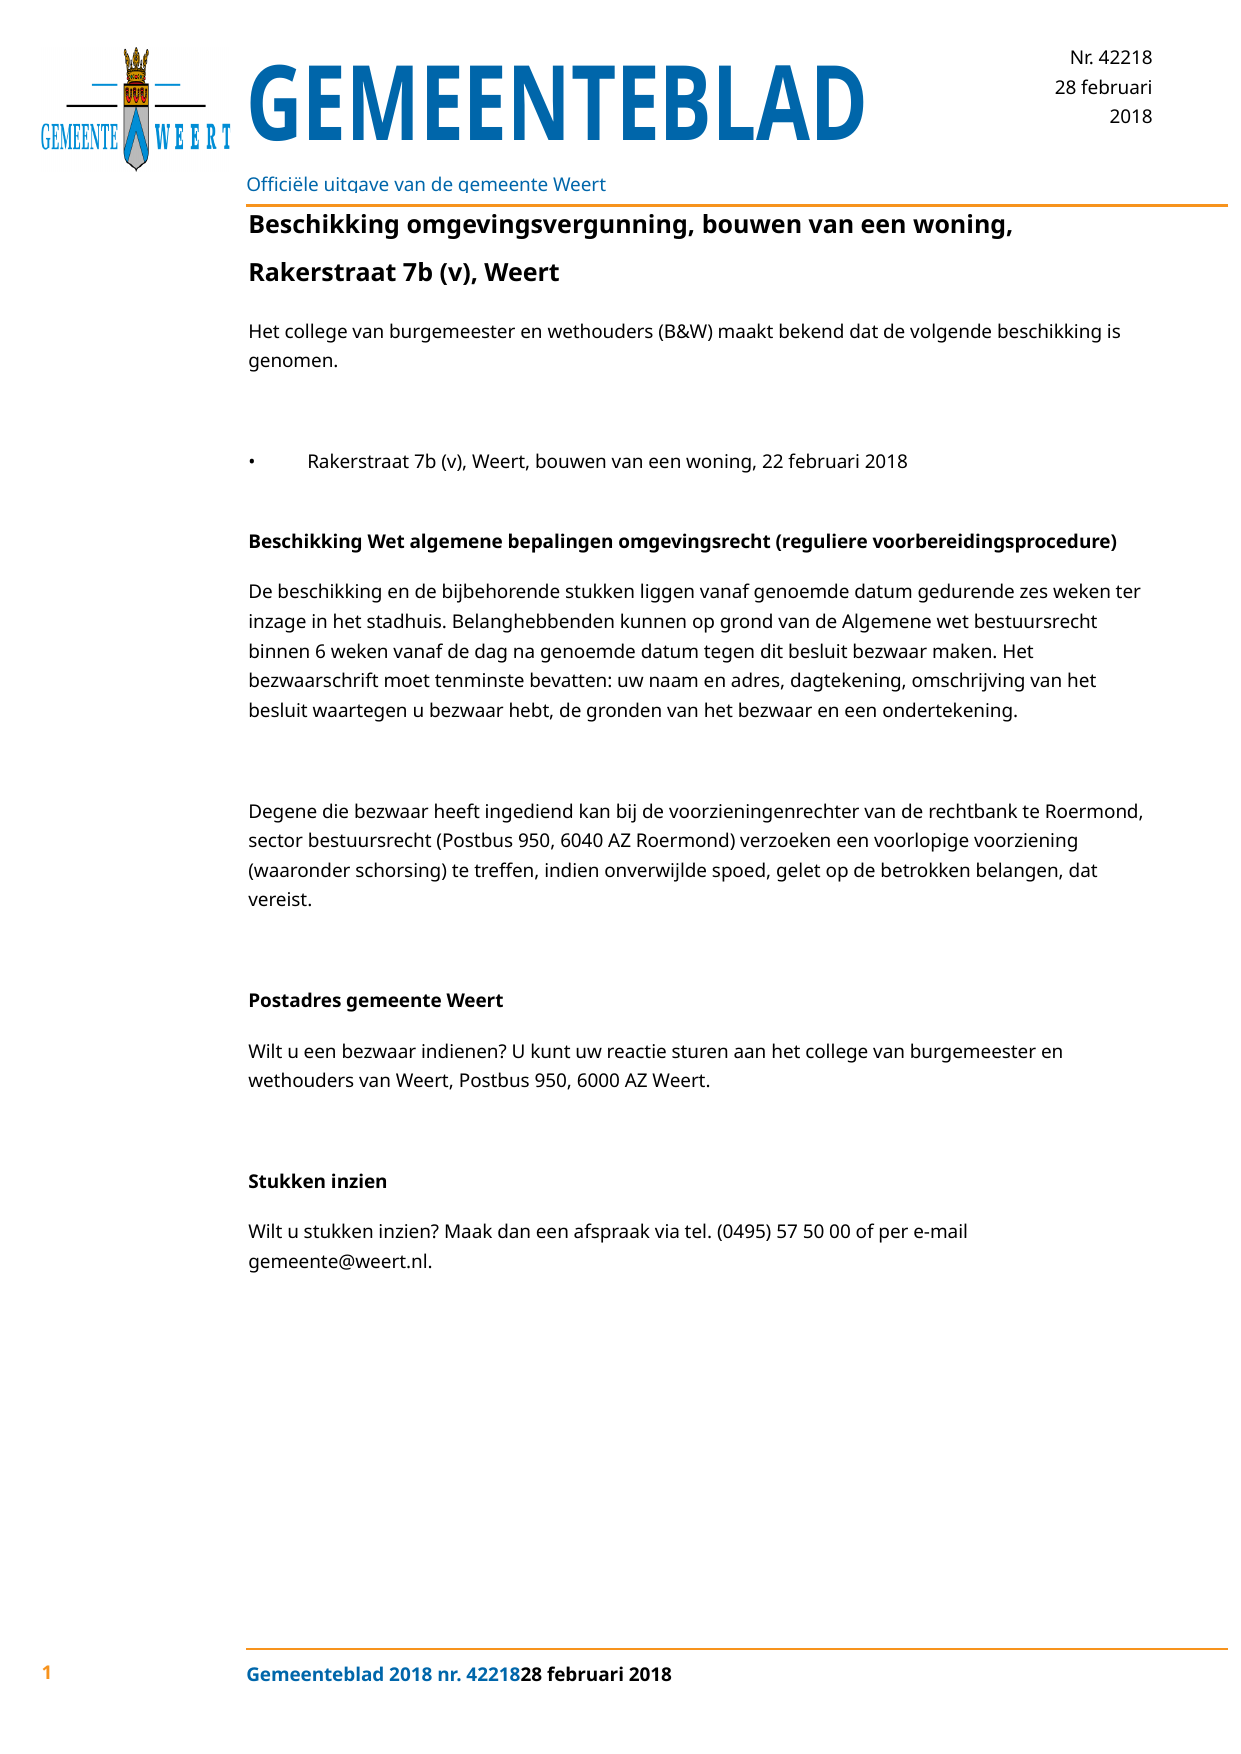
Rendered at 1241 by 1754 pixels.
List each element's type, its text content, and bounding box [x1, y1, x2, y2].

list Rakerstraat 7b (v), Weert, bouwen van een woning, 22 februari 2018 [248, 448, 1152, 474]
text Postadres gemeente Weert [248, 987, 1152, 1013]
text Beschikking Wet algemene bepalingen omgevingsrecht (reguliere voorbereidingsprocedure) [248, 528, 1152, 554]
text Wilt u stukken inzien? Maak dan een afspraak via tel. (0495) 57 50 00 of per e-mail gemeente@weert.nl. [248, 1219, 1152, 1274]
text De beschikking en de bijbehorende stukken liggen vanaf genoemde datum gedurende zes weken ter inzage in het stadhuis. Belanghebbenden kunnen op grond van de Algemene wet bestuursrecht binnen 6 weken vanaf de dag na genoemde datum tegen dit besluit bezwaar maken. Het bezwaarschrift moet tenminste bevatten: uw naam en adres, dagtekening, omschrijving van het besluit waartegen u bezwaar hebt, de gronden van het bezwaar en een ondertekening. [248, 579, 1152, 723]
text Stukken inzien [248, 1168, 1152, 1194]
text Degene die bezwaar heeft ingediend kan bij de voorzieningenrechter van de rechtbank te Roermond, sector bestuursrecht (Postbus 950, 6040 AZ Roermond) verzoeken een voorlopige voorziening (waaronder schorsing) te treffen, indien onverwijlde spoed, gelet op de betrokken belangen, dat vereist. [248, 798, 1152, 912]
text Het college van burgemeester en wethouders (B&W) maakt bekend dat de volgende beschikking is genomen. [248, 318, 1152, 373]
text Beschikking omgevingsvergunning, bouwen van een woning, Rakerstraat 7b (v), Weert [248, 207, 1152, 288]
text Wilt u een bezwaar indienen? U kunt uw reactie sturen aan het college van burgemeester en wethouders van Weert, Postbus 950, 6000 AZ Weert. [248, 1038, 1152, 1093]
picture [41, 47, 231, 172]
